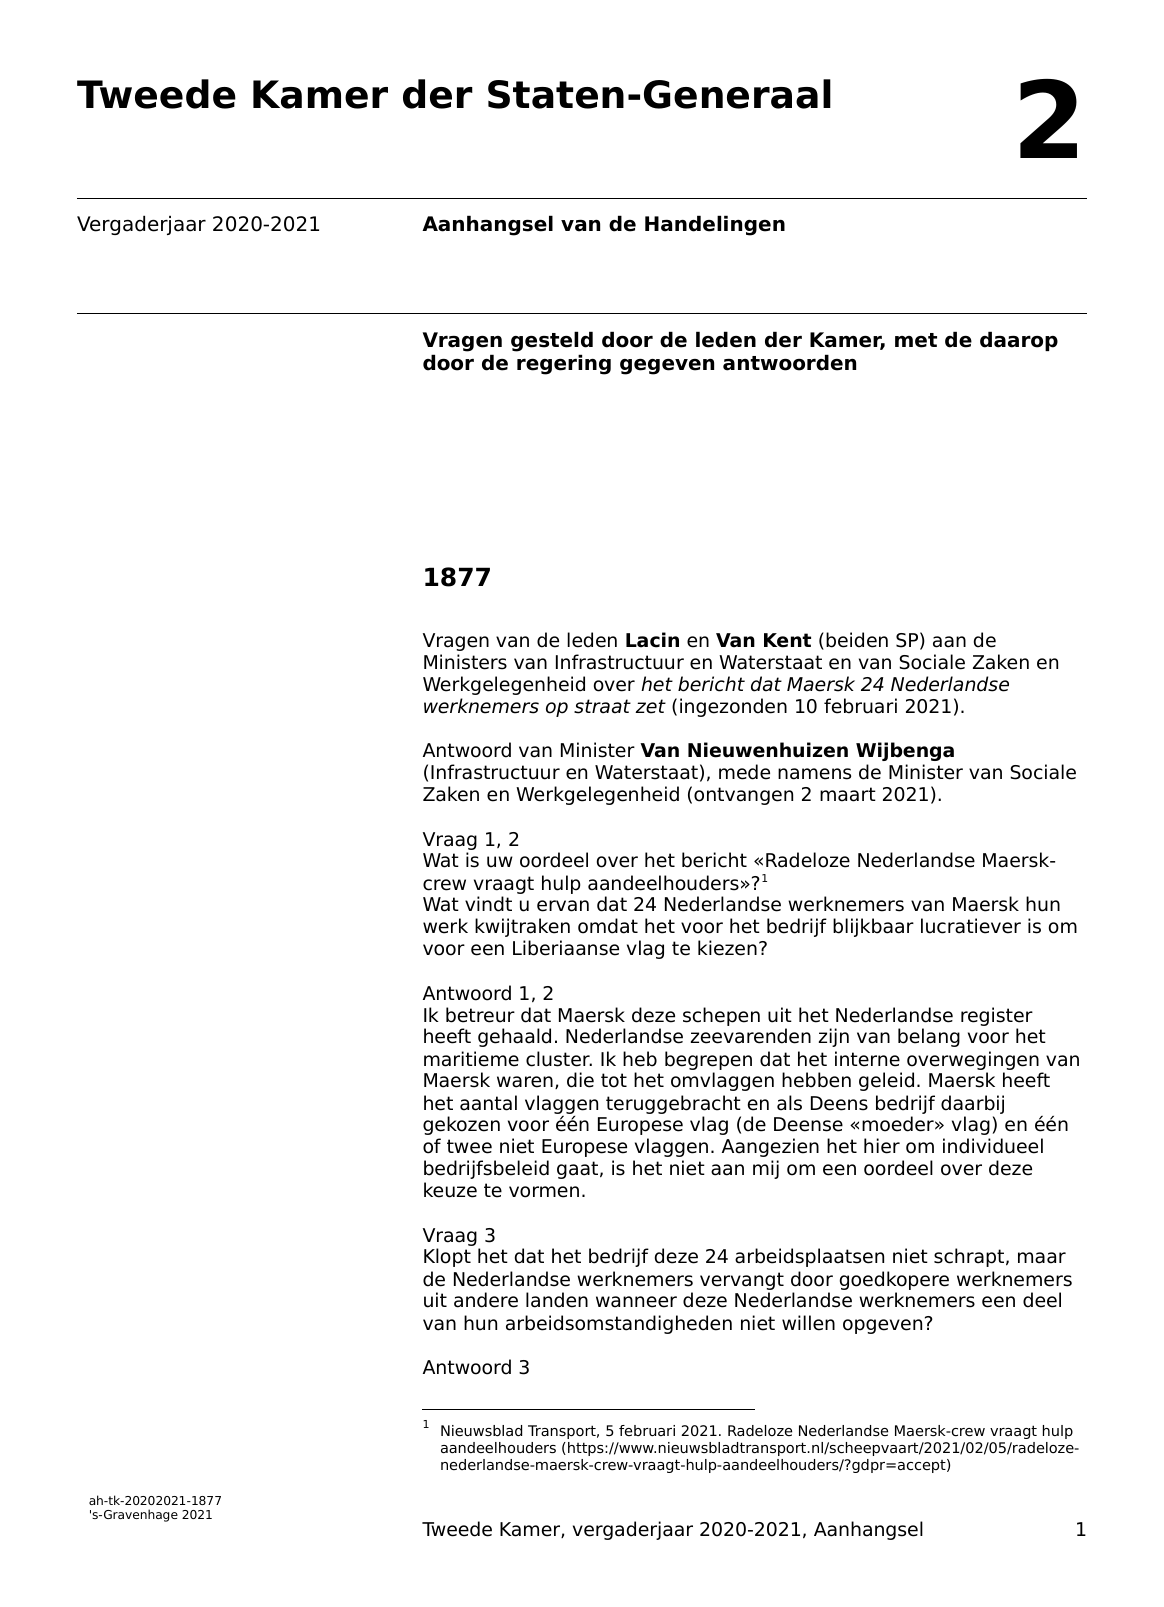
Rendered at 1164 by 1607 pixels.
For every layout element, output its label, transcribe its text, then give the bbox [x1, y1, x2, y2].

text 1877 [422, 563, 1087, 592]
table_cell [77, 314, 422, 375]
text Antwoord 3 [422, 1357, 1087, 1378]
text 's-Gravenhage 2021 [88, 1508, 323, 1522]
text Ik betreur dat Maersk deze schepen uit het Nederlandse register heeft gehaald. Nederlandse zeevarenden zijn van belang voor het maritieme cluster. Ik heb begrepen dat het interne overwegingen van Maersk waren, die tot het omvlaggen hebben geleid. Maersk heeft het aantal vlaggen teruggebracht en als Deens bedrijf daarbij gekozen voor één Europese vlag (de Deense «moeder» vlag) en één of twee niet Europese vlaggen. Aangezien het hier om individueel bedrijfsbeleid gaat, is het niet aan mij om een oordeel over deze keuze te vormen. [422, 1004, 1087, 1202]
text Klopt het dat het bedrijf deze 24 arbeidsplaatsen niet schrapt, maar de Nederlandse werknemers vervangt door goedkopere werknemers uit andere landen wanneer deze Nederlandse werknemers een deel van hun arbeidsomstandigheden niet willen opgeven? [422, 1246, 1087, 1334]
text Antwoord 1, 2 [422, 982, 1087, 1004]
text Vraag 1, 2 [422, 828, 1087, 850]
text Nieuwsblad Transport, 5 februari 2021. Radeloze Nederlandse Maersk-crew vraagt hulp aandeelhouders (https://www.nieuwsbladtransport.nl/scheepvaart/2021/02/05/radeloze-nederlandse-maersk-crew-vraagt-hulp-aandeelhouders/?gdpr=accept) [422, 1418, 1087, 1474]
table_header 2 [886, 59, 1087, 198]
table_cell Aanhangsel van de Handelingen [422, 199, 1087, 313]
text Vraag 3 [422, 1224, 1087, 1246]
text Wat vindt u ervan dat 24 Nederlandse werknemers van Maersk hun werk kwijtraken omdat het voor het bedrijf blijkbaar lucratiever is om voor een Liberiaanse vlag te kiezen? [422, 894, 1087, 960]
text Wat is uw oordeel over het bericht «Radeloze Nederlandse Maersk-crew vraagt hulp aandeelhouders»? [422, 850, 1087, 894]
text ah-tk-20202021-1877 [88, 1494, 323, 1508]
text Vragen van de leden Lacin en Van Kent (beiden SP) aan de Ministers van Infrastructuur en Waterstaat en van Sociale Zaken en Werkgelegenheid over het bericht dat Maersk 24 Nederlandse werknemers op straat zet (ingezonden 10 februari 2021). [422, 630, 1087, 718]
table_header Tweede Kamer der Staten-Generaal [77, 59, 886, 198]
text Antwoord van Minister Van Nieuwenhuizen Wijbenga (Infrastructuur en Waterstaat), mede namens de Minister van Sociale Zaken en Werkgelegenheid (ontvangen 2 maart 2021). [422, 740, 1087, 806]
table_cell Vragen gesteld door de leden der Kamer, met de daarop door de regering gegeven antwoorden [422, 314, 1087, 375]
table_cell Vergaderjaar 2020-2021 [77, 199, 422, 313]
